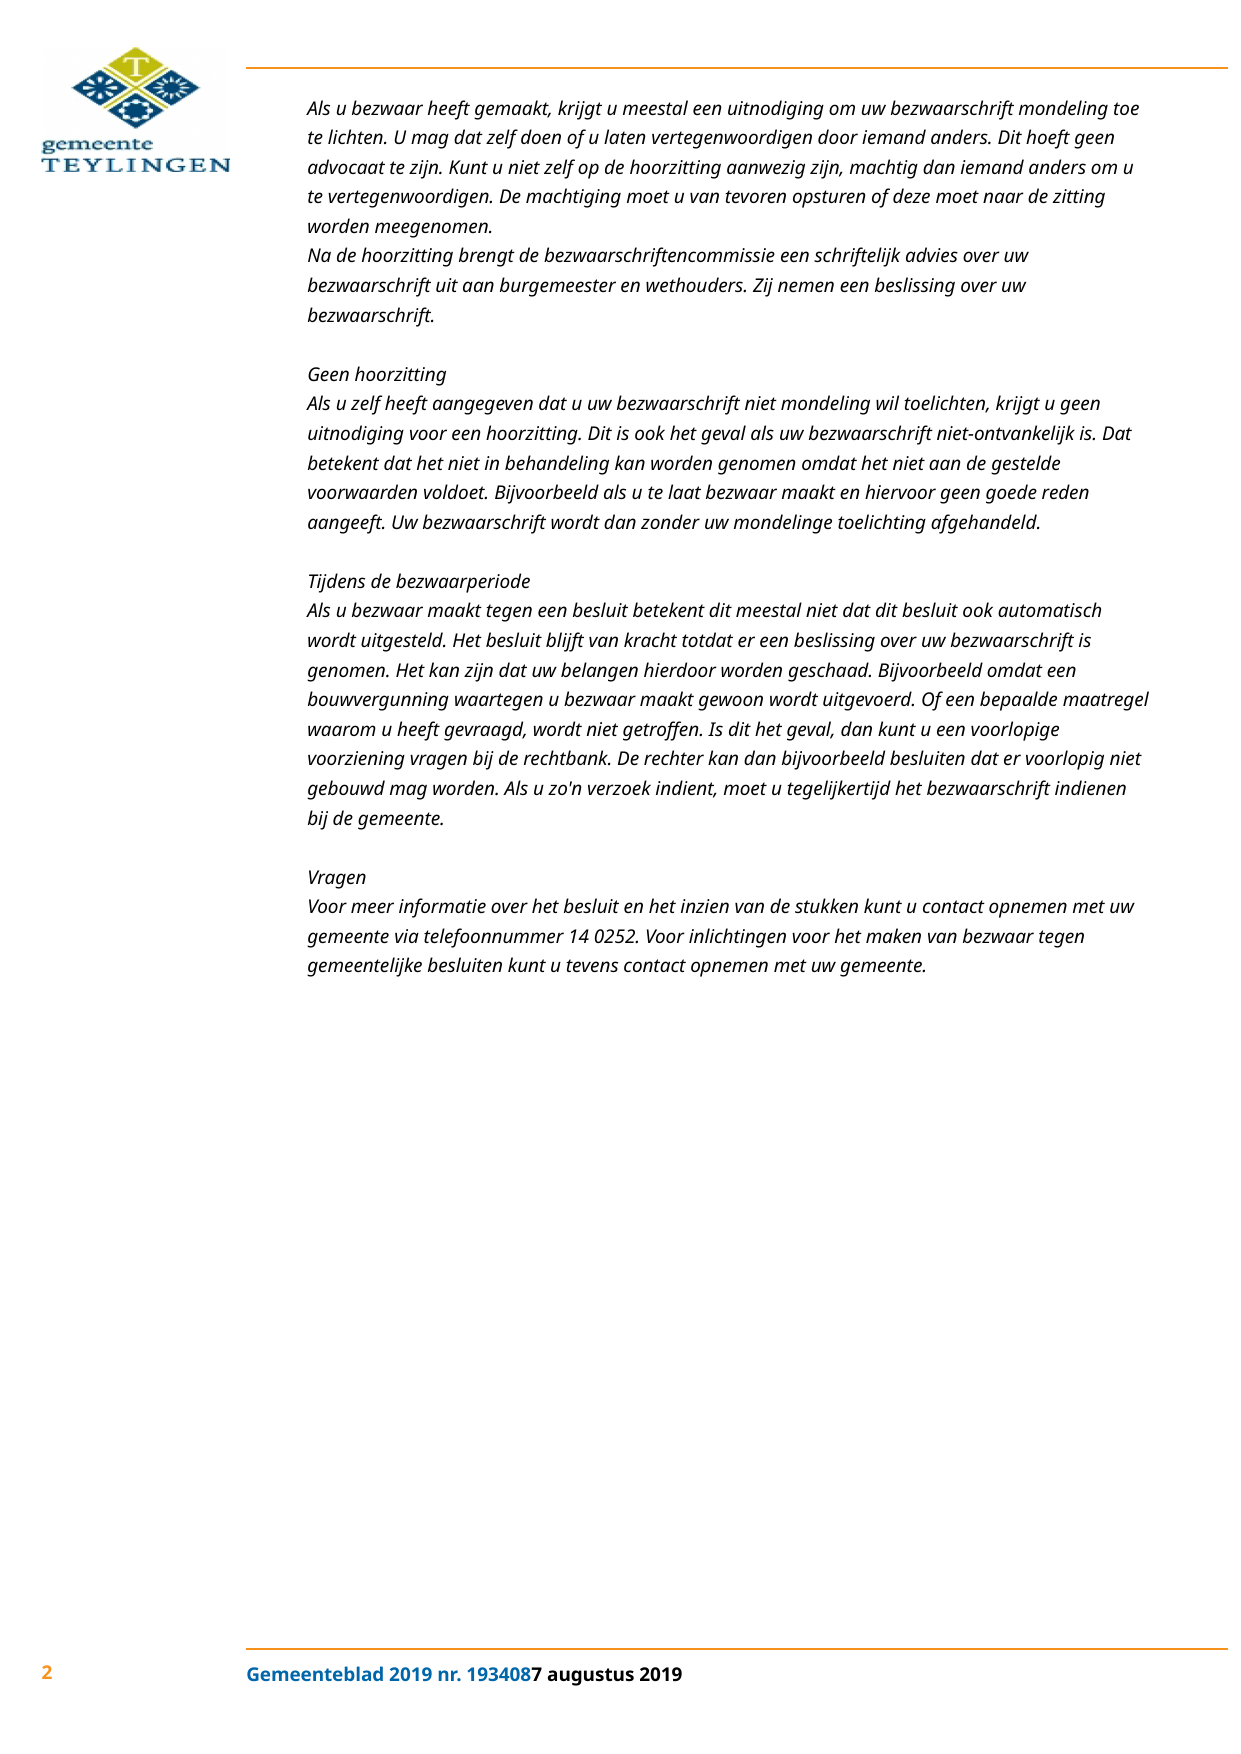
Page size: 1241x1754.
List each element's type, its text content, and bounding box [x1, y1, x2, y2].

list Na de hoorzitting brengt de bezwaarschriftencommissie een schriftelijk advies over uw bezwaarschrift uit aan burgemeester en wethouders. Zij nemen een beslissing over uw bezwaarschrift. [248, 243, 1152, 328]
picture [41, 47, 231, 172]
list Voor meer informatie over het besluit en het inzien van de stukken kunt u contact opnemen met uw gemeente via telefoonnummer 14 0252. Voor inlichtingen voor het maken van bezwaar tegen gemeentelijke besluiten kunt u tevens contact opnemen met uw gemeente. [248, 893, 1152, 978]
list Tijdens de bezwaarperiode [248, 568, 1152, 594]
list Vragen [248, 864, 1152, 890]
list Als u zelf heeft aangegeven dat u uw bezwaarschrift niet mondeling wil toelichten, krijgt u geen uitnodiging voor een hoorzitting. Dit is ook het geval als uw bezwaarschrift niet-ontvankelijk is. Dat betekent dat het niet in behandeling kan worden genomen omdat het niet aan de gestelde voorwaarden voldoet. Bijvoorbeeld als u te laat bezwaar maakt en hiervoor geen goede reden aangeeft. Uw bezwaarschrift wordt dan zonder uw mondelinge toelichting afgehandeld. [248, 391, 1152, 535]
list Als u bezwaar heeft gemaakt, krijgt u meestal een uitnodiging om uw bezwaarschrift mondeling toe te lichten. U mag dat zelf doen of u laten vertegenwoordigen door iemand anders. Dit hoeft geen advocaat te zijn. Kunt u niet zelf op de hoorzitting aanwezig zijn, machtig dan iemand anders om u te vertegenwoordigen. De machtiging moet u van tevoren opsturen of deze moet naar de zitting worden meegenomen. [248, 95, 1152, 239]
list Geen hoorzitting [248, 361, 1152, 387]
list Als u bezwaar maakt tegen een besluit betekent dit meestal niet dat dit besluit ook automatisch wordt uitgesteld. Het besluit blijft van kracht totdat er een beslissing over uw bezwaarschrift is genomen. Het kan zijn dat uw belangen hierdoor worden geschaad. Bijvoorbeeld omdat een bouwvergunning waartegen u bezwaar maakt gewoon wordt uitgevoerd. Of een bepaalde maatregel waarom u heeft gevraagd, wordt niet getroffen. Is dit het geval, dan kunt u een voorlopige voorziening vragen bij de rechtbank. De rechter kan dan bijvoorbeeld besluiten dat er voorlopig niet gebouwd mag worden. Als u zo'n verzoek indient, moet u tegelijkertijd het bezwaarschrift indienen bij de gemeente. [248, 598, 1152, 831]
